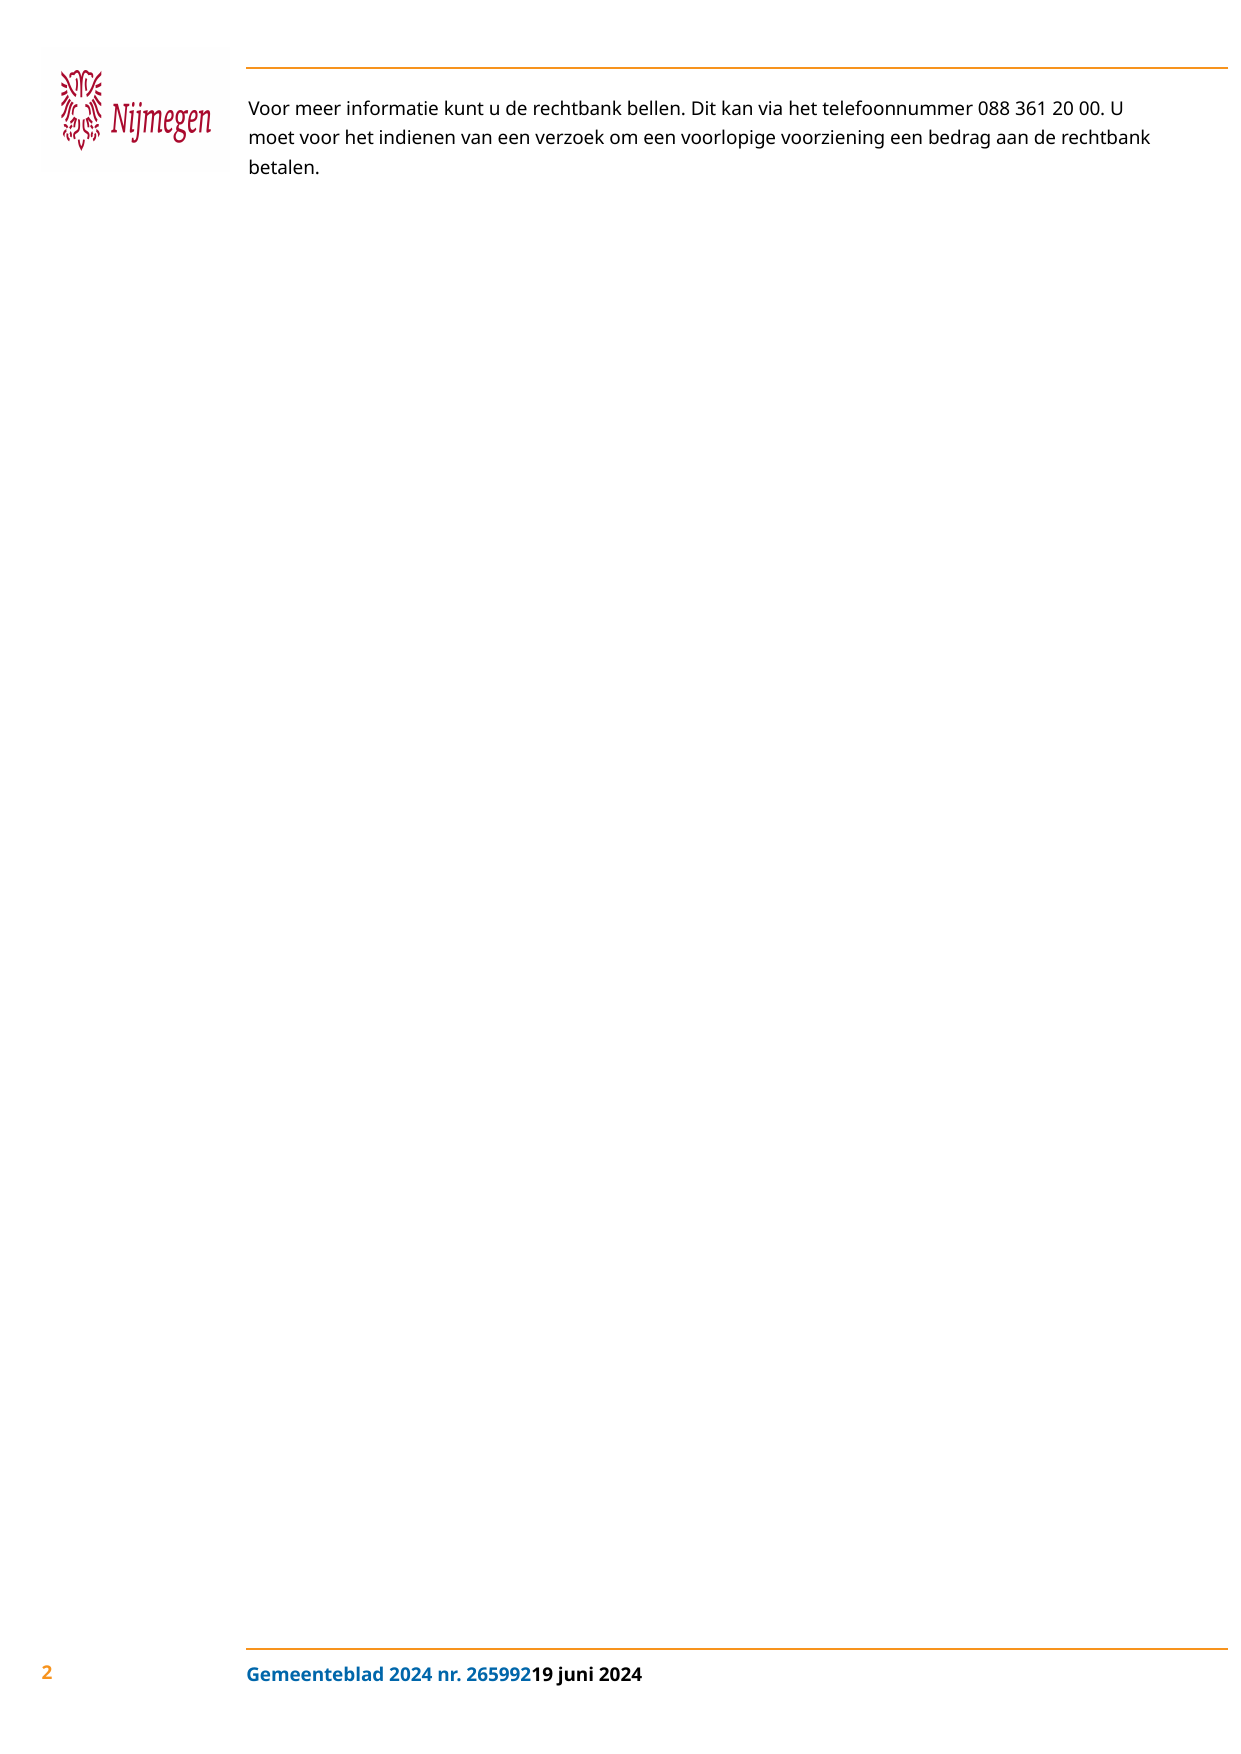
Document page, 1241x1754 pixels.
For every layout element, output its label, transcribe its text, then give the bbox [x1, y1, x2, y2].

text Voor meer informatie kunt u de rechtbank bellen. Dit kan via het telefoonnummer 088 361 20 00. U moet voor het indienen van een verzoek om een voorlopige voorziening een bedrag aan de rechtbank betalen. [248, 95, 1152, 180]
picture [41, 47, 231, 172]
